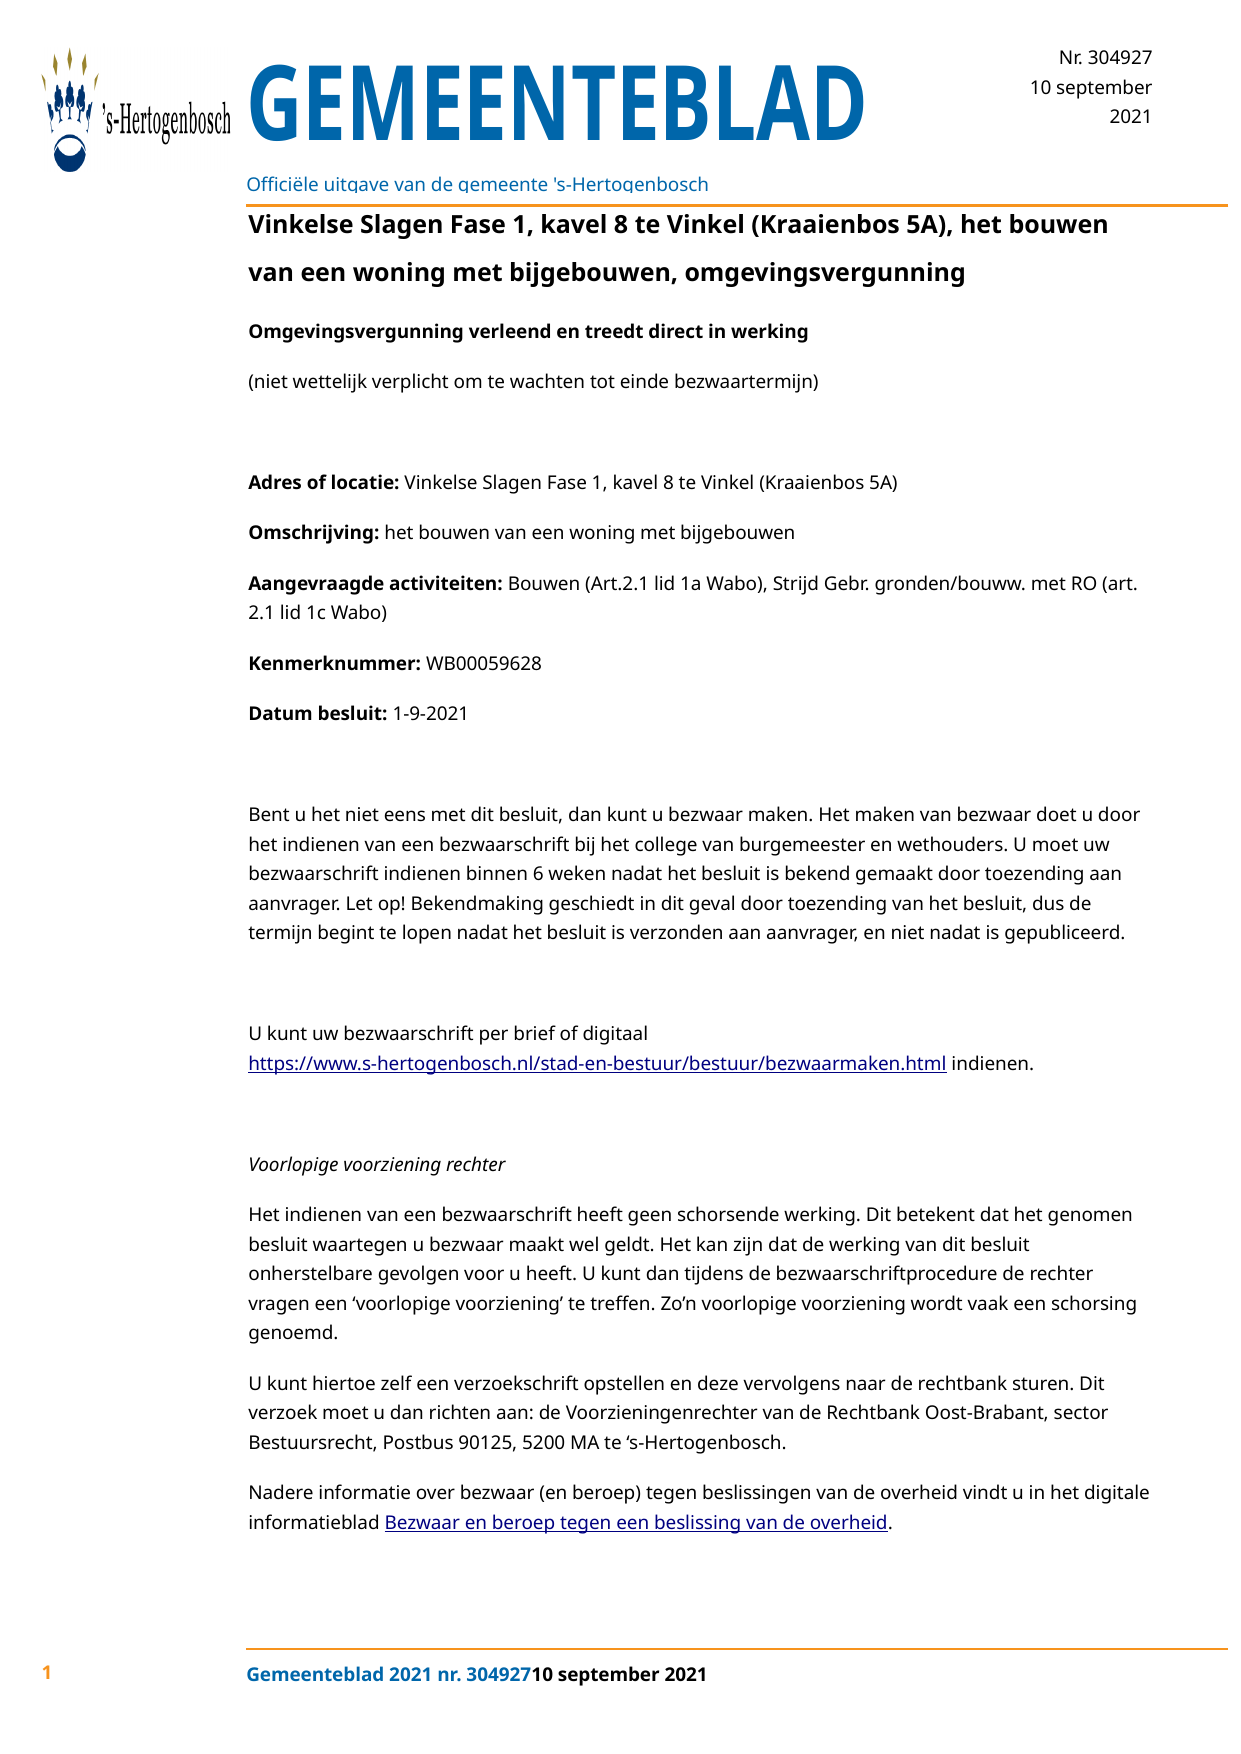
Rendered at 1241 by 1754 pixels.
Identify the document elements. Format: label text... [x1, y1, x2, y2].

text Omgevingsvergunning verleend en treedt direct in werking [248, 318, 1152, 344]
text Omschrijving: het bouwen van een woning met bijgebouwen [248, 519, 1152, 545]
text Kenmerknummer: WB00059628 [248, 650, 1152, 676]
text Bent u het niet eens met dit besluit, dan kunt u bezwaar maken. Het maken van bezwaar doet u door het indienen van een bezwaarschrift bij het college van burgemeester en wethouders. U moet uw bezwaarschrift indienen binnen 6 weken nadat het besluit is bekend gemaakt door toezending aan aanvrager. Let op! Bekendmaking geschiedt in dit geval door toezending van het besluit, dus de termijn begint te lopen nadat het besluit is verzonden aan aanvrager, en niet nadat is gepubliceerd. [248, 801, 1152, 945]
text Voorlopige voorziening rechter [248, 1151, 1152, 1177]
text Datum besluit: 1-9-2021 [248, 700, 1152, 726]
text Adres of locatie: Vinkelse Slagen Fase 1, kavel 8 te Vinkel (Kraaienbos 5A) [248, 469, 1152, 495]
picture [41, 47, 231, 172]
text Het indienen van een bezwaarschrift heeft geen schorsende werking. Dit betekent dat het genomen besluit waartegen u bezwaar maakt wel geldt. Het kan zijn dat de werking van dit besluit onherstelbare gevolgen voor u heeft. U kunt dan tijdens de bezwaarschriftprocedure de rechter vragen een ‘voorlopige voorziening’ te treffen. Zo’n voorlopige voorziening wordt vaak een schorsing genoemd. [248, 1201, 1152, 1345]
text Vinkelse Slagen Fase 1, kavel 8 te Vinkel (Kraaienbos 5A), het bouwen van een woning met bijgebouwen, omgevingsvergunning [248, 207, 1152, 288]
text Aangevraagde activiteiten: Bouwen (Art.2.1 lid 1a Wabo), Strijd Gebr. gronden/bouww. met RO (art. 2.1 lid 1c Wabo) [248, 570, 1152, 625]
text Nadere informatie over bezwaar (en beroep) tegen beslissingen van de overheid vindt u in het digitale informatieblad Bezwaar en beroep tegen een beslissing van de overheid. [248, 1479, 1152, 1535]
text (niet wettelijk verplicht om te wachten tot einde bezwaartermijn) [248, 368, 1152, 394]
text U kunt hiertoe zelf een verzoekschrift opstellen en deze vervolgens naar de rechtbank sturen. Dit verzoek moet u dan richten aan: de Voorzieningenrechter van de Rechtbank Oost-Brabant, sector Bestuursrecht, Postbus 90125, 5200 MA te ‘s-Hertogenbosch. [248, 1370, 1152, 1455]
text U kunt uw bezwaarschrift per brief of digitaal https://www.s-hertogenbosch.nl/stad-en-bestuur/bestuur/bezwaarmaken.html indienen. [248, 1020, 1152, 1076]
